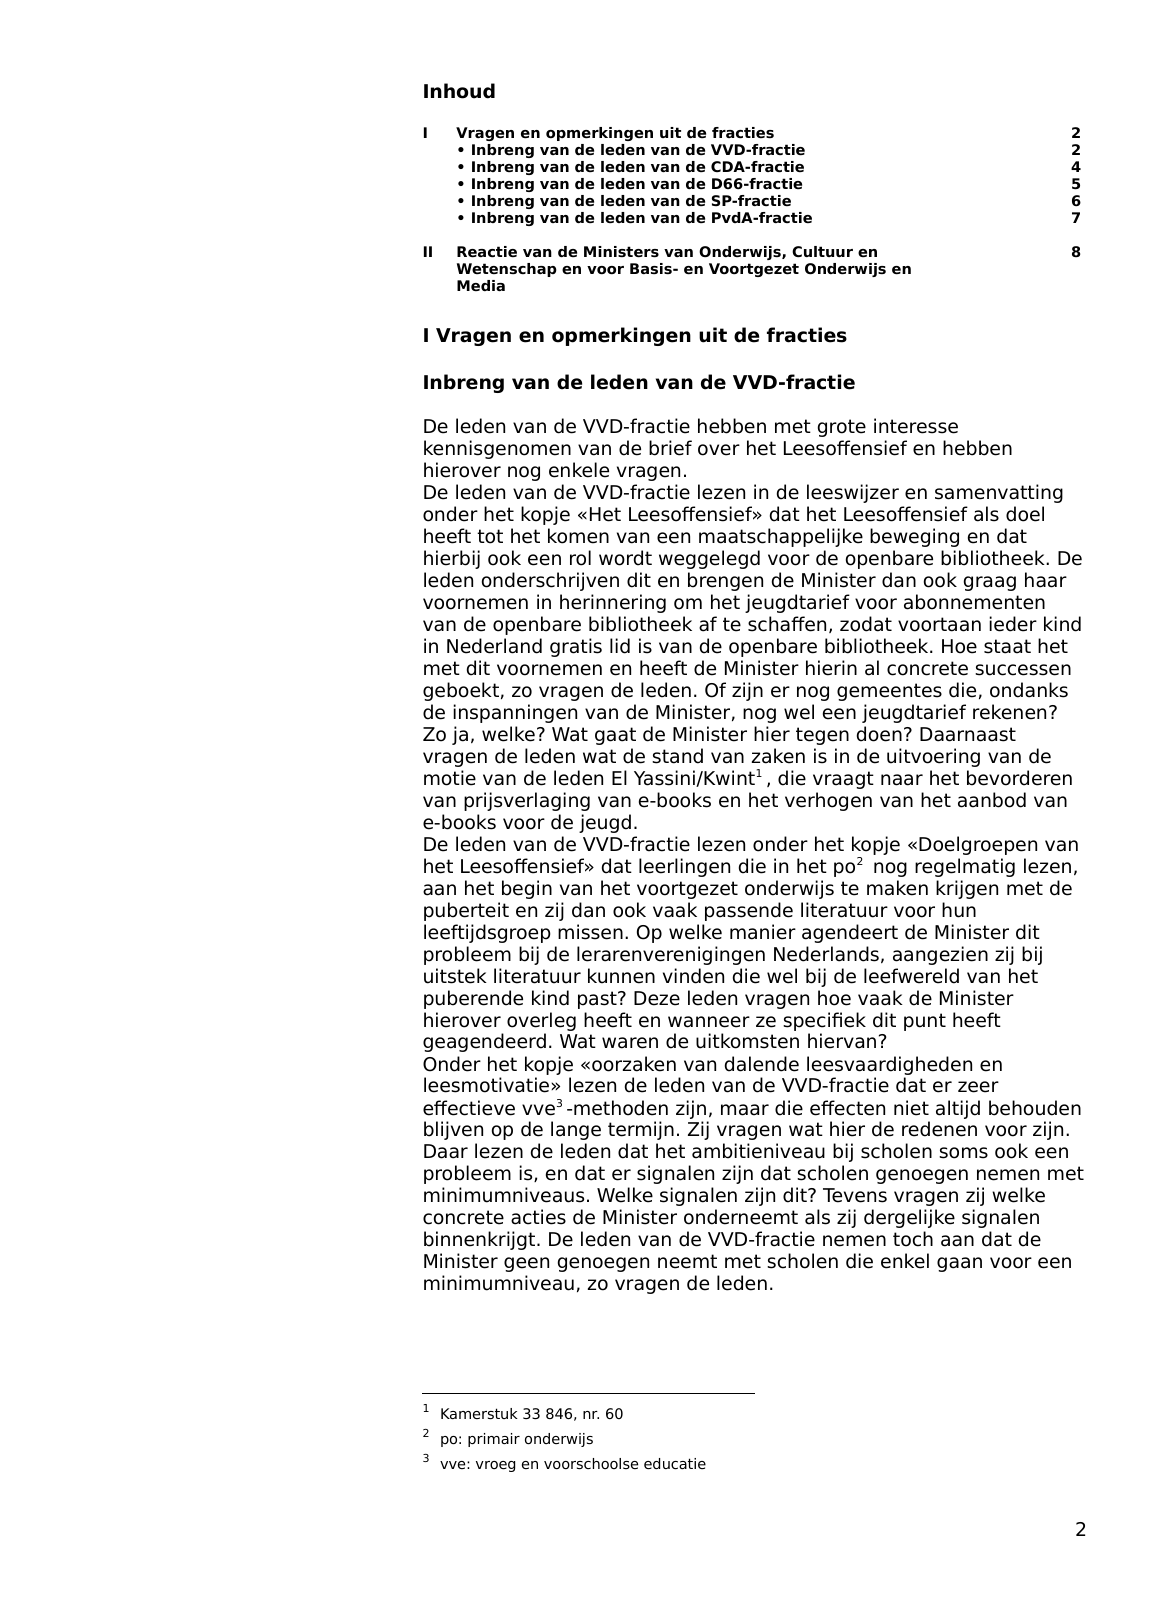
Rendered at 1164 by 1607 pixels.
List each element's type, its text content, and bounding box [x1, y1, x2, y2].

text Kamerstuk 33 846, nr. 60 [422, 1402, 1087, 1424]
text De leden van de VVD-fractie lezen in de leeswijzer en samenvatting onder het kopje «Het Leesoffensief» dat het Leesoffensief als doel heeft tot het komen van een maatschappelijke beweging en dat hierbij ook een rol wordt weggelegd voor de openbare bibliotheek. De leden onderschrijven dit en brengen de Minister dan ook graag haar voornemen in herinnering om het jeugdtarief voor abonnementen van de openbare bibliotheek af te schaffen, zodat voortaan ieder kind in Nederland gratis lid is van de openbare bibliotheek. Hoe staat het met dit voornemen en heeft de Minister hierin al concrete successen geboekt, zo vragen de leden. Of zijn er nog gemeentes die, ondanks de inspanningen van de Minister, nog wel een jeugdtarief rekenen? Zo ja, welke? Wat gaat de Minister hier tegen doen? Daarnaast vragen de leden wat de stand van zaken is in de uitvoering van de motie van de leden El Yassini/Kwint, die vraagt naar het bevorderen van prijsverlaging van e-books en het verhogen van het aanbod van e-books voor de jeugd. [422, 482, 1087, 834]
text Daar lezen de leden dat het ambitieniveau bij scholen soms ook een probleem is, en dat er signalen zijn dat scholen genoegen nemen met minimumniveaus. Welke signalen zijn dit? Tevens vragen zij welke concrete acties de Minister onderneemt als zij dergelijke signalen binnenkrijgt. De leden van de VVD-fractie nemen toch aan dat de Minister geen genoegen neemt met scholen die enkel gaan voor een minimumniveau, zo vragen de leden. [422, 1141, 1087, 1295]
table_cell [422, 176, 450, 193]
table_header I [422, 125, 450, 142]
table_cell 7 [970, 210, 1087, 227]
text De leden van de VVD-fractie hebben met grote interesse kennisgenomen van de brief over het Leesoffensief en hebben hierover nog enkele vragen. [422, 416, 1087, 482]
table_cell Reactie van de Ministers van Onderwijs, Cultuur en Wetenschap en voor Basis- en Voortgezet Onderwijs en Media [450, 244, 970, 295]
subtitle I Vragen en opmerkingen uit de fracties [422, 325, 1087, 347]
text Inhoud [422, 81, 1087, 103]
table_cell • Inbreng van de leden van de SP-fractie [450, 193, 970, 210]
table_cell [422, 193, 450, 210]
table_cell [970, 227, 1087, 244]
table_cell II [422, 244, 450, 295]
table_cell [422, 227, 450, 244]
table_cell 4 [970, 159, 1087, 176]
table_cell 6 [970, 193, 1087, 210]
table_cell [450, 227, 970, 244]
subtitle Inbreng van de leden van de VVD-fractie [422, 372, 1087, 394]
table_cell 8 [970, 244, 1087, 295]
table_cell [422, 210, 450, 227]
text vve: vroeg en voorschoolse educatie [422, 1452, 1087, 1474]
table_cell [422, 142, 450, 159]
text Onder het kopje «oorzaken van dalende leesvaardigheden en leesmotivatie» lezen de leden van de VVD-fractie dat er zeer effectieve vve-methoden zijn, maar die effecten niet altijd behouden blijven op de lange termijn. Zij vragen wat hier de redenen voor zijn. [422, 1053, 1087, 1141]
text po: primair onderwijs [422, 1427, 1087, 1449]
table_cell • Inbreng van de leden van de CDA-fractie [450, 159, 970, 176]
table_header 2 [970, 125, 1087, 142]
text De leden van de VVD-fractie lezen onder het kopje «Doelgroepen van het Leesoffensief» dat leerlingen die in het po nog regelmatig lezen, aan het begin van het voortgezet onderwijs te maken krijgen met de puberteit en zij dan ook vaak passende literatuur voor hun leeftijdsgroep missen. Op welke manier agendeert de Minister dit probleem bij de lerarenverenigingen Nederlands, aangezien zij bij uitstek literatuur kunnen vinden die wel bij de leefwereld van het puberende kind past? Deze leden vragen hoe vaak de Minister hierover overleg heeft en wanneer ze specifiek dit punt heeft geagendeerd. Wat waren de uitkomsten hiervan? [422, 834, 1087, 1053]
table_header Vragen en opmerkingen uit de fracties [450, 125, 970, 142]
table_cell 5 [970, 176, 1087, 193]
table_cell • Inbreng van de leden van de D66-fractie [450, 176, 970, 193]
table_cell 2 [970, 142, 1087, 159]
table_cell [422, 159, 450, 176]
table_cell • Inbreng van de leden van de VVD-fractie [450, 142, 970, 159]
table_cell • Inbreng van de leden van de PvdA-fractie [450, 210, 970, 227]
